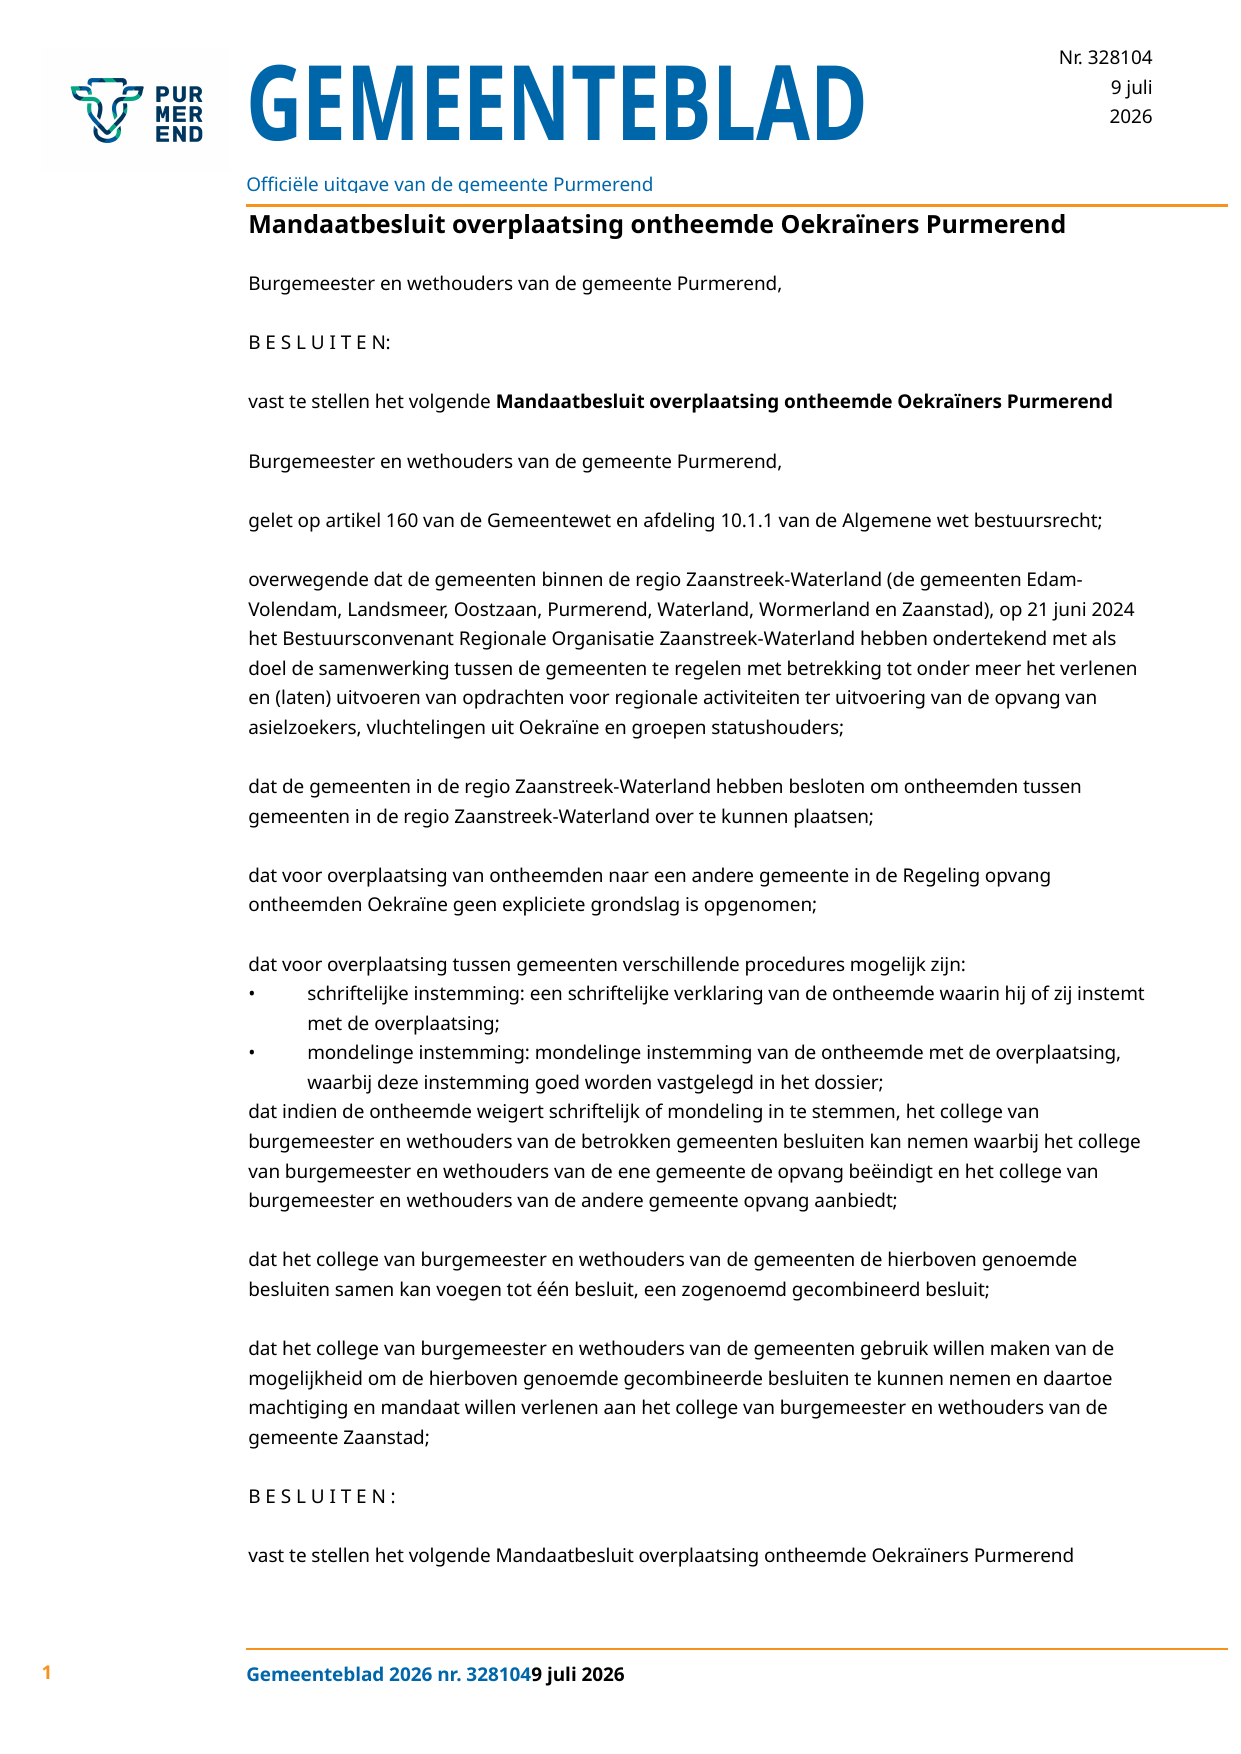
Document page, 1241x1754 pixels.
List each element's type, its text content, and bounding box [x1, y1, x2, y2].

text dat het college van burgemeester en wethouders van de gemeenten de hierboven genoemde besluiten samen kan voegen tot één besluit, een zogenoemd gecombineerd besluit; [248, 1247, 1152, 1302]
picture [41, 47, 231, 172]
text B E S L U I T E N: [248, 329, 1152, 355]
text gelet op artikel 160 van de Gemeentewet en afdeling 10.1.1 van de Algemene wet bestuursrecht; [248, 507, 1152, 533]
text vast te stellen het volgende Mandaatbesluit overplaatsing ontheemde Oekraïners Purmerend [248, 389, 1152, 414]
text overwegende dat de gemeenten binnen de regio Zaanstreek-Waterland (de gemeenten Edam-Volendam, Landsmeer, Oostzaan, Purmerend, Waterland, Wormerland en Zaanstad), op 21 juni 2024 het Bestuursconvenant Regionale Organisatie Zaanstreek-Waterland hebben ondertekend met als doel de samenwerking tussen de gemeenten te regelen met betrekking tot onder meer het verlenen en (laten) uitvoeren van opdrachten voor regionale activiteiten ter uitvoering van de opvang van asielzoekers, vluchtelingen uit Oekraïne en groepen statushouders; [248, 566, 1152, 740]
text vast te stellen het volgende Mandaatbesluit overplaatsing ontheemde Oekraïners Purmerend [248, 1542, 1152, 1568]
text dat het college van burgemeester en wethouders van de gemeenten gebruik willen maken van de mogelijkheid om de hierboven genoemde gecombineerde besluiten te kunnen nemen en daartoe machtiging en mandaat willen verlenen aan het college van burgemeester en wethouders van de gemeente Zaanstad; [248, 1335, 1152, 1450]
text Burgemeester en wethouders van de gemeente Purmerend, [248, 270, 1152, 296]
text dat voor overplaatsing tussen gemeenten verschillende procedures mogelijk zijn: [248, 951, 1152, 976]
list mondelinge instemming: mondelinge instemming van de ontheemde met de overplaatsing, waarbij deze instemming goed worden vastgelegd in het dossier; [248, 1039, 1152, 1095]
text Burgemeester en wethouders van de gemeente Purmerend, [248, 448, 1152, 473]
list schriftelijke instemming: een schriftelijke verklaring van de ontheemde waarin hij of zij instemt met de overplaatsing; [248, 980, 1152, 1036]
text B E S L U I T E N : [248, 1483, 1152, 1509]
text dat indien de ontheemde weigert schriftelijk of mondeling in te stemmen, het college van burgemeester en wethouders van de betrokken gemeenten besluiten kan nemen waarbij het college van burgemeester en wethouders van de ene gemeente de opvang beëindigt en het college van burgemeester en wethouders van de andere gemeente opvang aanbiedt; [248, 1099, 1152, 1213]
text dat de gemeenten in de regio Zaanstreek-Waterland hebben besloten om ontheemden tussen gemeenten in de regio Zaanstreek-Waterland over te kunnen plaatsen; [248, 773, 1152, 828]
text Mandaatbesluit overplaatsing ontheemde Oekraïners Purmerend [248, 207, 1152, 241]
text dat voor overplaatsing van ontheemden naar een andere gemeente in de Regeling opvang ontheemden Oekraïne geen expliciete grondslag is opgenomen; [248, 862, 1152, 917]
